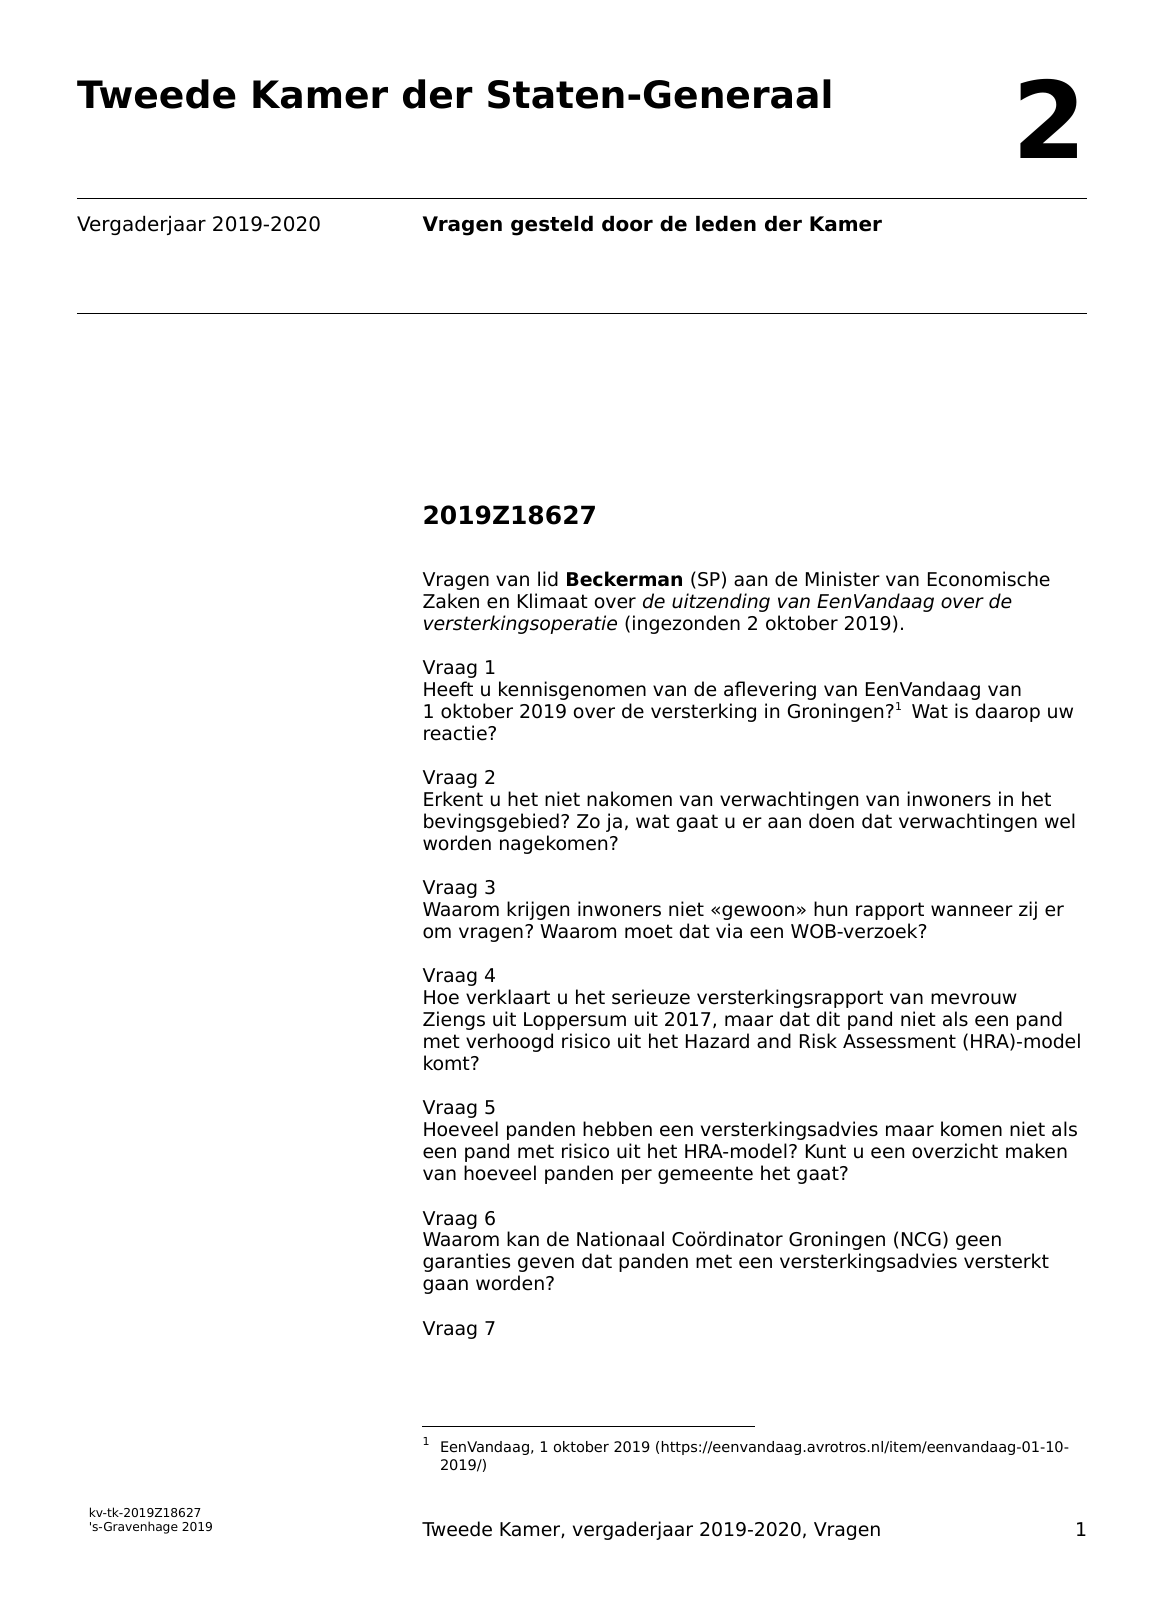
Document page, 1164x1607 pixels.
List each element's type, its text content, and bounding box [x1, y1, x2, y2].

text Erkent u het niet nakomen van verwachtingen van inwoners in het bevingsgebied? Zo ja, wat gaat u er aan doen dat verwachtingen wel worden nagekomen? [422, 789, 1087, 855]
text Vraag 2 [422, 767, 1087, 789]
text Waarom krijgen inwoners niet «gewoon» hun rapport wanneer zij er om vragen? Waarom moet dat via een WOB-verzoek? [422, 899, 1087, 943]
text kv-tk-2019Z18627 [88, 1506, 323, 1520]
text Hoe verklaart u het serieuze versterkingsrapport van mevrouw Ziengs uit Loppersum uit 2017, maar dat dit pand niet als een pand met verhoogd risico uit het Hazard and Risk Assessment (HRA)-model komt? [422, 987, 1087, 1075]
text EenVandaag, 1 oktober 2019 (https://eenvandaag.avrotros.nl/item/eenvandaag-01-10-2019/) [422, 1435, 1087, 1474]
table_header 2 [886, 59, 1087, 198]
text 2019Z18627 [422, 501, 1087, 531]
text Waarom kan de Nationaal Coördinator Groningen (NCG) geen garanties geven dat panden met een versterkingsadvies versterkt gaan worden? [422, 1229, 1087, 1295]
text Vraag 1 [422, 657, 1087, 679]
text Vraag 3 [422, 877, 1087, 899]
text Vraag 6 [422, 1207, 1087, 1229]
table_header Tweede Kamer der Staten-Generaal [77, 59, 886, 198]
text Vragen van lid Beckerman (SP) aan de Minister van Economische Zaken en Klimaat over de uitzending van EenVandaag over de versterkingsoperatie (ingezonden 2 oktober 2019). [422, 569, 1087, 635]
text 's-Gravenhage 2019 [88, 1520, 323, 1534]
text Vraag 7 [422, 1317, 1087, 1339]
text Heeft u kennisgenomen van de aflevering van EenVandaag van 1 oktober 2019 over de versterking in Groningen? Wat is daarop uw reactie? [422, 679, 1087, 745]
table_cell Vragen gesteld door de leden der Kamer [422, 199, 1087, 313]
text Vraag 5 [422, 1097, 1087, 1119]
text Hoeveel panden hebben een versterkingsadvies maar komen niet als een pand met risico uit het HRA-model? Kunt u een overzicht maken van hoeveel panden per gemeente het gaat? [422, 1119, 1087, 1185]
table_cell Vergaderjaar 2019-2020 [77, 199, 422, 313]
text Vraag 4 [422, 965, 1087, 987]
